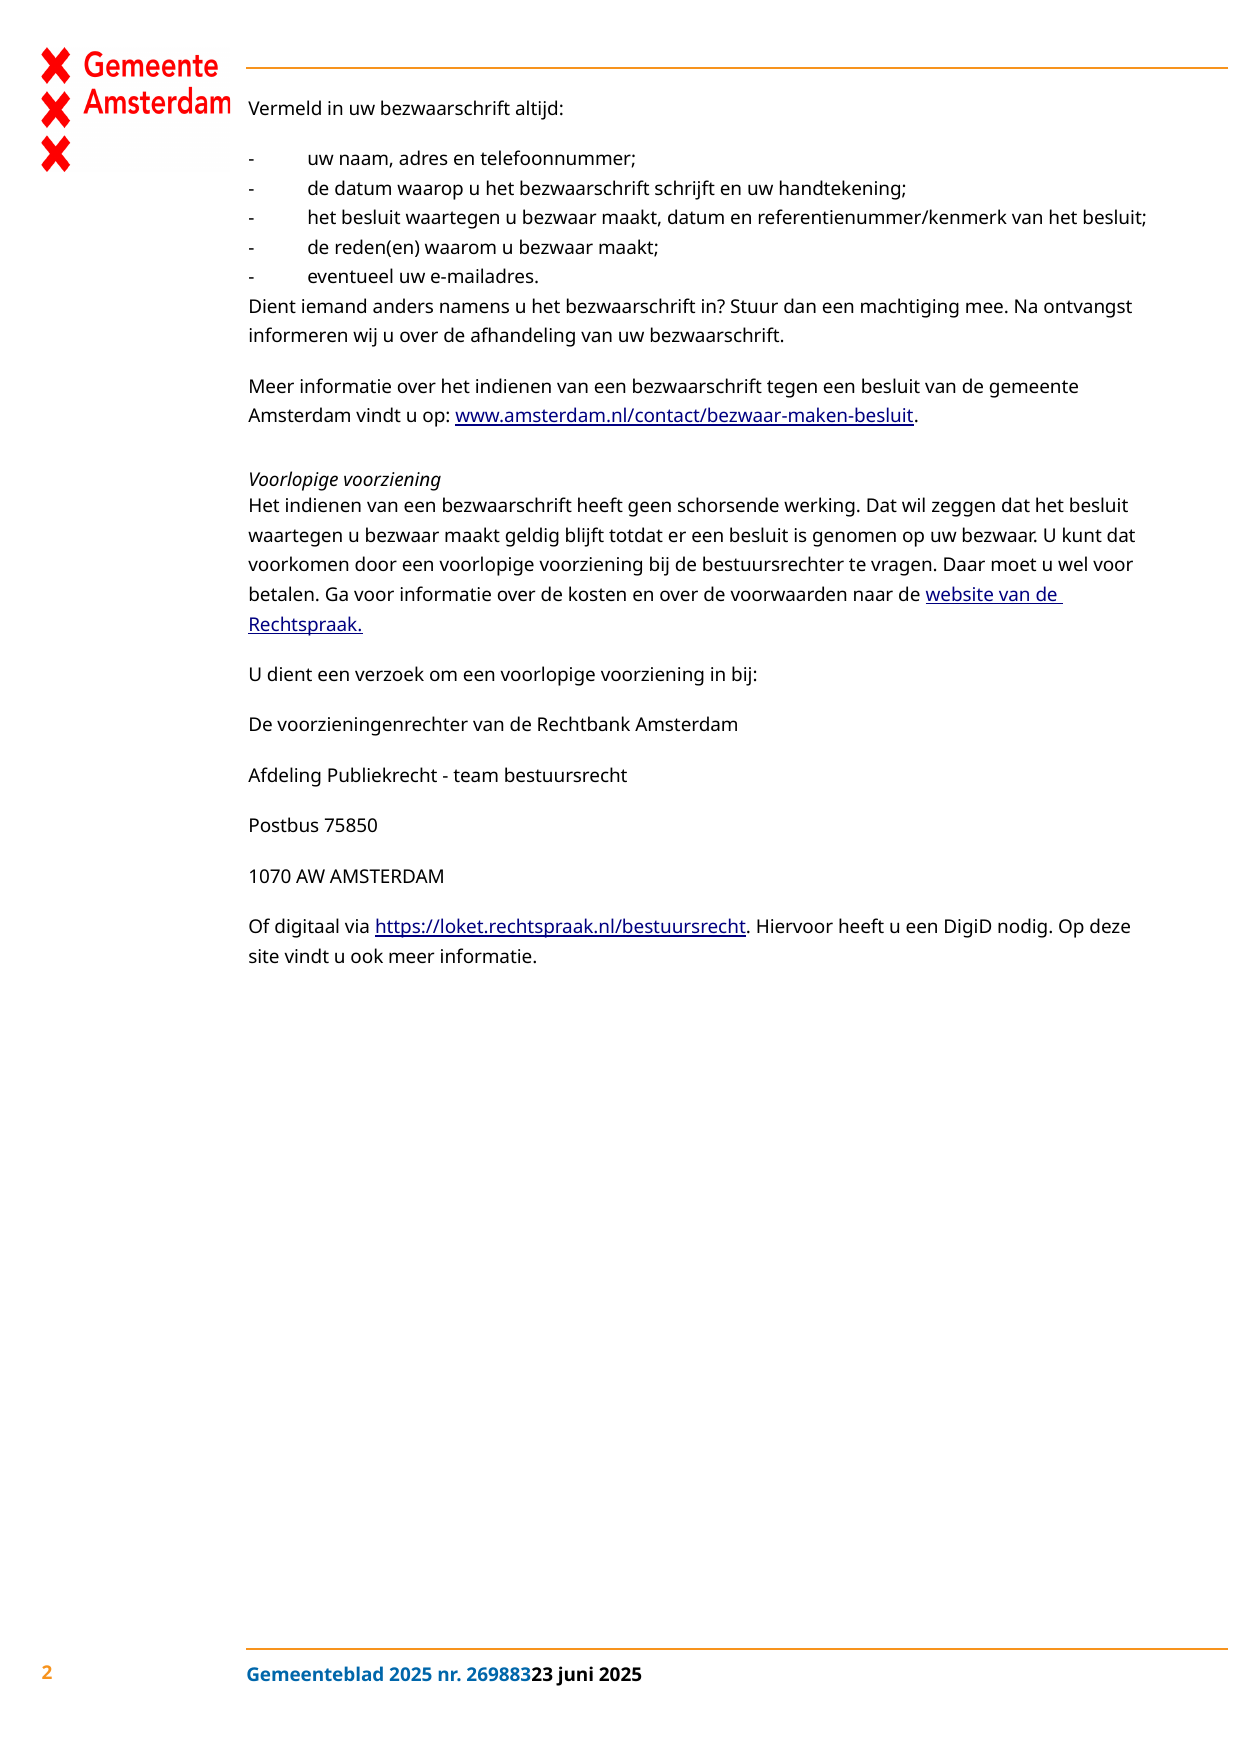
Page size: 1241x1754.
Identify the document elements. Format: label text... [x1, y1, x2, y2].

text Vermeld in uw bezwaarschrift altijd: [248, 95, 1152, 121]
text Het indienen van een bezwaarschrift heeft geen schorsende werking. Dat wil zeggen dat het besluit waartegen u bezwaar maakt geldig blijft totdat er een besluit is genomen op uw bezwaar. U kunt dat voorkomen door een voorlopige voorziening bij de bestuursrechter te vragen. Daar moet u wel voor betalen. Ga voor informatie over de kosten en over de voorwaarden naar de website van de Rechtspraak. [248, 492, 1152, 636]
text Meer informatie over het indienen van een bezwaarschrift tegen een besluit van de gemeente Amsterdam vindt u op: www.amsterdam.nl/contact/bezwaar-maken-besluit. [248, 373, 1152, 428]
text De voorzieningenrechter van de Rechtbank Amsterdam [248, 712, 1152, 737]
list de datum waarop u het bezwaarschrift schrijft en uw handtekening; [248, 175, 1152, 201]
text Afdeling Publiekrecht - team bestuursrecht [248, 762, 1152, 788]
text U dient een verzoek om een voorlopige voorziening in bij: [248, 661, 1152, 687]
list de reden(en) waarom u bezwaar maakt; [248, 234, 1152, 260]
list uw naam, adres en telefoonnummer; [248, 145, 1152, 171]
list eventueel uw e-mailadres. [248, 263, 1152, 289]
text Postbus 75850 [248, 812, 1152, 838]
text 1070 AW AMSTERDAM [248, 863, 1152, 888]
text Dient iemand anders namens u het bezwaarschrift in? Stuur dan een machtiging mee. Na ontvangst informeren wij u over de afhandeling van uw bezwaarschrift. [248, 293, 1152, 348]
list het besluit waartegen u bezwaar maakt, datum en referentienummer/kenmerk van het besluit; [248, 204, 1152, 230]
text Of digitaal via https://loket.rechtspraak.nl/bestuursrecht. Hiervoor heeft u een DigiD nodig. Op deze site vindt u ook meer informatie. [248, 913, 1152, 968]
text Voorlopige voorziening [248, 467, 1152, 492]
picture [41, 47, 231, 172]
